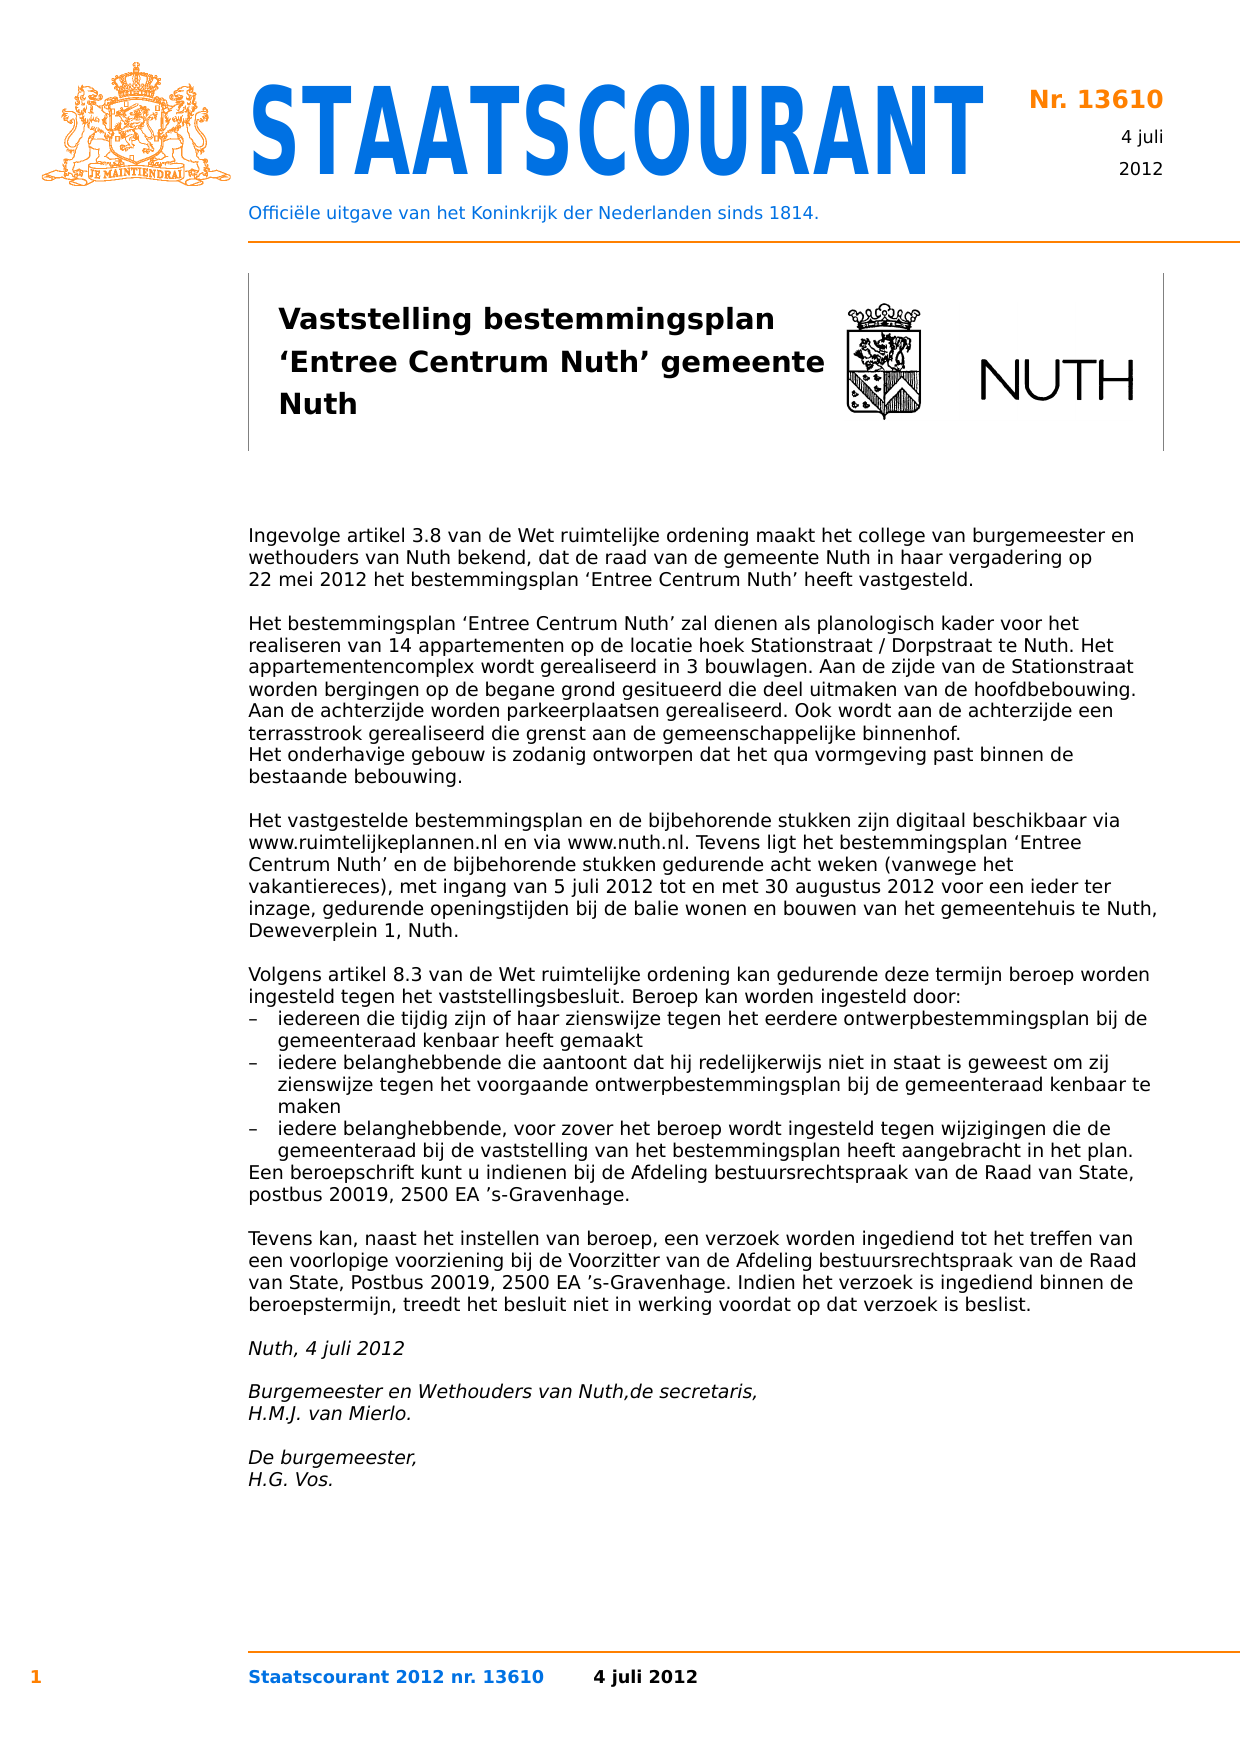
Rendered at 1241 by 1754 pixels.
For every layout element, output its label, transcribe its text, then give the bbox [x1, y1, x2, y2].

text – iedere belanghebbende, voor zover het beroep wordt ingesteld tegen wijzigingen die de gemeenteraad bij de vaststelling van het bestemmingsplan heeft aangebracht in het plan. [248, 1118, 1163, 1162]
text Tevens kan, naast het instellen van beroep, een verzoek worden ingediend tot het treffen van een voorlopige voorziening bij de Voorzitter van de Afdeling bestuursrechtspraak van de Raad van State, Postbus 20019, 2500 EA ’s-Gravenhage. Indien het verzoek is ingediend binnen de beroepstermijn, treedt het besluit niet in werking voordat op dat verzoek is beslist. [248, 1228, 1163, 1316]
text Het bestemmingsplan ‘Entree Centrum Nuth’ zal dienen als planologisch kader voor het realiseren van 14 appartementen op de locatie hoek Stationstraat / Dorpstraat te Nuth. Het appartementencomplex wordt gerealiseerd in 3 bouwlagen. Aan de zijde van de Stationstraat worden bergingen op de begane grond gesitueerd die deel uitmaken van de hoofdbebouwing. Aan de achterzijde worden parkeerplaatsen gerealiseerd. Ook wordt aan de achterzijde een terrasstrook gerealiseerd die grenst aan de gemeenschappelijke binnenhof. [248, 612, 1163, 744]
picture [41, 62, 231, 186]
table_header Nr. 13610 [998, 62, 1240, 121]
text – iedereen die tijdig zijn of haar zienswijze tegen het eerdere ontwerpbestemmingsplan bij de gemeenteraad kenbaar heeft gemaakt [248, 1008, 1163, 1052]
text Het onderhavige gebouw is zodanig ontworpen dat het qua vormgeving past binnen de bestaande bebouwing. [248, 744, 1163, 788]
subtitle Vaststelling bestemmingsplan ‘Entree Centrum Nuth’ gemeente Nuth [249, 273, 1163, 451]
table_header [25, 62, 248, 241]
text De burgemeester, H.G. Vos. [248, 1447, 1163, 1491]
text – iedere belanghebbende die aantoont dat hij redelijkerwijs niet in staat is geweest om zij zienswijze tegen het voorgaande ontwerpbestemmingsplan bij de gemeenteraad kenbaar te maken [248, 1052, 1163, 1118]
table_header STAATSCOURANT [248, 62, 998, 203]
text Volgens artikel 8.3 van de Wet ruimtelijke ordening kan gedurende deze termijn beroep worden ingesteld tegen het vaststellingsbesluit. Beroep kan worden ingesteld door: [248, 964, 1163, 1008]
text Het vastgestelde bestemmingsplan en de bijbehorende stukken zijn digitaal beschikbaar via www.ruimtelijkeplannen.nl en via www.nuth.nl. Tevens ligt het bestemmingsplan ‘Entree Centrum Nuth’ en de bijbehorende stukken gedurende acht weken (vanwege het vakantiereces), met ingang van 5 juli 2012 tot en met 30 augustus 2012 voor een ieder ter inzage, gedurende openingstijden bij de balie wonen en bouwen van het gemeentehuis te Nuth, Deweverplein 1, Nuth. [248, 810, 1163, 942]
text Een beroepschrift kunt u indienen bij de Afdeling bestuursrechtspraak van de Raad van State, postbus 20019, 2500 EA ’s-Gravenhage. [248, 1162, 1163, 1206]
text Burgemeester en Wethouders van Nuth,de secretaris, H.M.J. van Mierlo. [248, 1381, 1163, 1425]
picture [844, 302, 1134, 421]
table_cell 4 juli [998, 121, 1240, 153]
table_cell Officiële uitgave van het Koninkrijk der Nederlanden sinds 1814. [248, 203, 1240, 241]
text Ingevolge artikel 3.8 van de Wet ruimtelijke ordening maakt het college van burgemeester en wethouders van Nuth bekend, dat de raad van de gemeente Nuth in haar vergadering op 22 mei 2012 het bestemmingsplan ‘Entree Centrum Nuth’ heeft vastgesteld. [248, 525, 1163, 591]
table_cell 2012 [998, 153, 1240, 203]
text Nuth, 4 juli 2012 [248, 1337, 1163, 1359]
